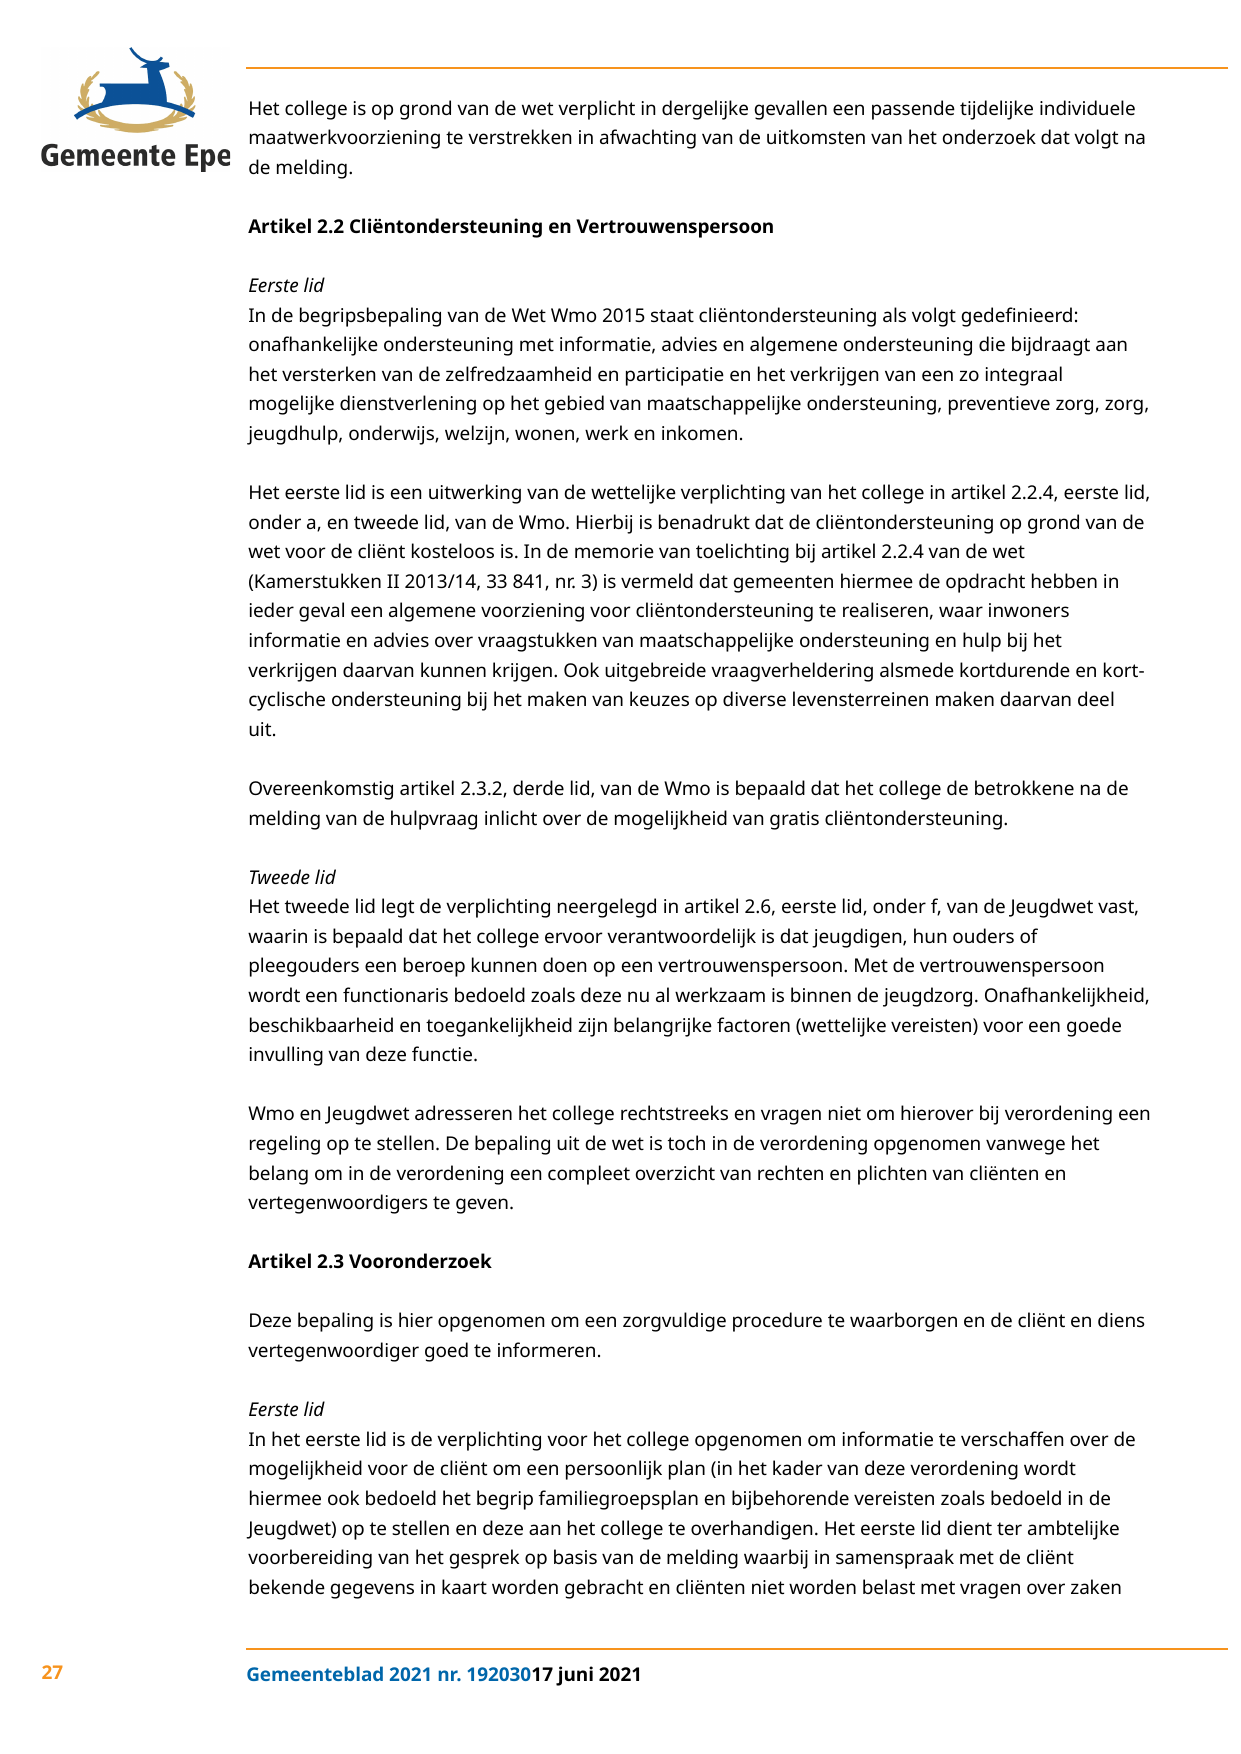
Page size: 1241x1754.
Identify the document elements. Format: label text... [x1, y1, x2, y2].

text Eerste lid [248, 1396, 1152, 1422]
text Eerste lid [248, 272, 1152, 298]
text In de begripsbepaling van de Wet Wmo 2015 staat cliëntondersteuning als volgt gedefinieerd: onafhankelijke ondersteuning met informatie, advies en algemene ondersteuning die bijdraagt aan het versterken van de zelfredzaamheid en participatie en het verkrijgen van een zo integraal mogelijke dienstverlening op het gebied van maatschappelijke ondersteuning, preventieve zorg, zorg, jeugdhulp, onderwijs, welzijn, wonen, werk en inkomen. [248, 302, 1152, 446]
text Tweede lid [248, 864, 1152, 890]
text Het tweede lid legt de verplichting neergelegd in artikel 2.6, eerste lid, onder f, van de Jeugdwet vast, waarin is bepaald dat het college ervoor verantwoordelijk is dat jeugdigen, hun ouders of pleegouders een beroep kunnen doen op een vertrouwenspersoon. Met de vertrouwenspersoon wordt een functionaris bedoeld zoals deze nu al werkzaam is binnen de jeugdzorg. Onafhankelijkheid, beschikbaarheid en toegankelijkheid zijn belangrijke factoren (wettelijke vereisten) voor een goede invulling van deze functie. [248, 893, 1152, 1067]
text Overeenkomstig artikel 2.3.2, derde lid, van de Wmo is bepaald dat het college de betrokkene na de melding van de hulpvraag inlicht over de mogelijkheid van gratis cliëntondersteuning. [248, 775, 1152, 831]
text In het eerste lid is de verplichting voor het college opgenomen om informatie te verschaffen over de mogelijkheid voor de cliënt om een persoonlijk plan (in het kader van deze verordening wordt hiermee ook bedoeld het begrip familiegroepsplan en bijbehorende vereisten zoals bedoeld in de Jeugdwet) op te stellen en deze aan het college te overhandigen. Het eerste lid dient ter ambtelijke voorbereiding van het gesprek op basis van de melding waarbij in samenspraak met de cliënt bekende gegevens in kaart worden gebracht en cliënten niet worden belast met vragen over zaken [248, 1426, 1152, 1600]
text Wmo en Jeugdwet adresseren het college rechtstreeks en vragen niet om hierover bij verordening een regeling op te stellen. De bepaling uit de wet is toch in de verordening opgenomen vanwege het belang om in de verordening een compleet overzicht van rechten en plichten van cliënten en vertegenwoordigers te geven. [248, 1101, 1152, 1215]
text Artikel 2.2 Cliëntondersteuning en Vertrouwenspersoon [248, 213, 1152, 239]
text Artikel 2.3 Vooronderzoek [248, 1248, 1152, 1274]
picture [41, 47, 231, 172]
text Het college is op grond van de wet verplicht in dergelijke gevallen een passende tijdelijke individuele maatwerkvoorziening te verstrekken in afwachting van de uitkomsten van het onderzoek dat volgt na de melding. [248, 95, 1152, 180]
text Het eerste lid is een uitwerking van de wettelijke verplichting van het college in artikel 2.2.4, eerste lid, onder a, en tweede lid, van de Wmo. Hierbij is benadrukt dat de cliëntondersteuning op grond van de wet voor de cliënt kosteloos is. In de memorie van toelichting bij artikel 2.2.4 van de wet (Kamerstukken II 2013/14, 33 841, nr. 3) is vermeld dat gemeenten hiermee de opdracht hebben in ieder geval een algemene voorziening voor cliëntondersteuning te realiseren, waar inwoners informatie en advies over vraagstukken van maatschappelijke ondersteuning en hulp bij het verkrijgen daarvan kunnen krijgen. Ook uitgebreide vraagverheldering alsmede kortdurende en kort-cyclische ondersteuning bij het maken van keuzes op diverse levensterreinen maken daarvan deel uit. [248, 479, 1152, 742]
text Deze bepaling is hier opgenomen om een zorgvuldige procedure te waarborgen en de cliënt en diens vertegenwoordiger goed te informeren. [248, 1308, 1152, 1363]
